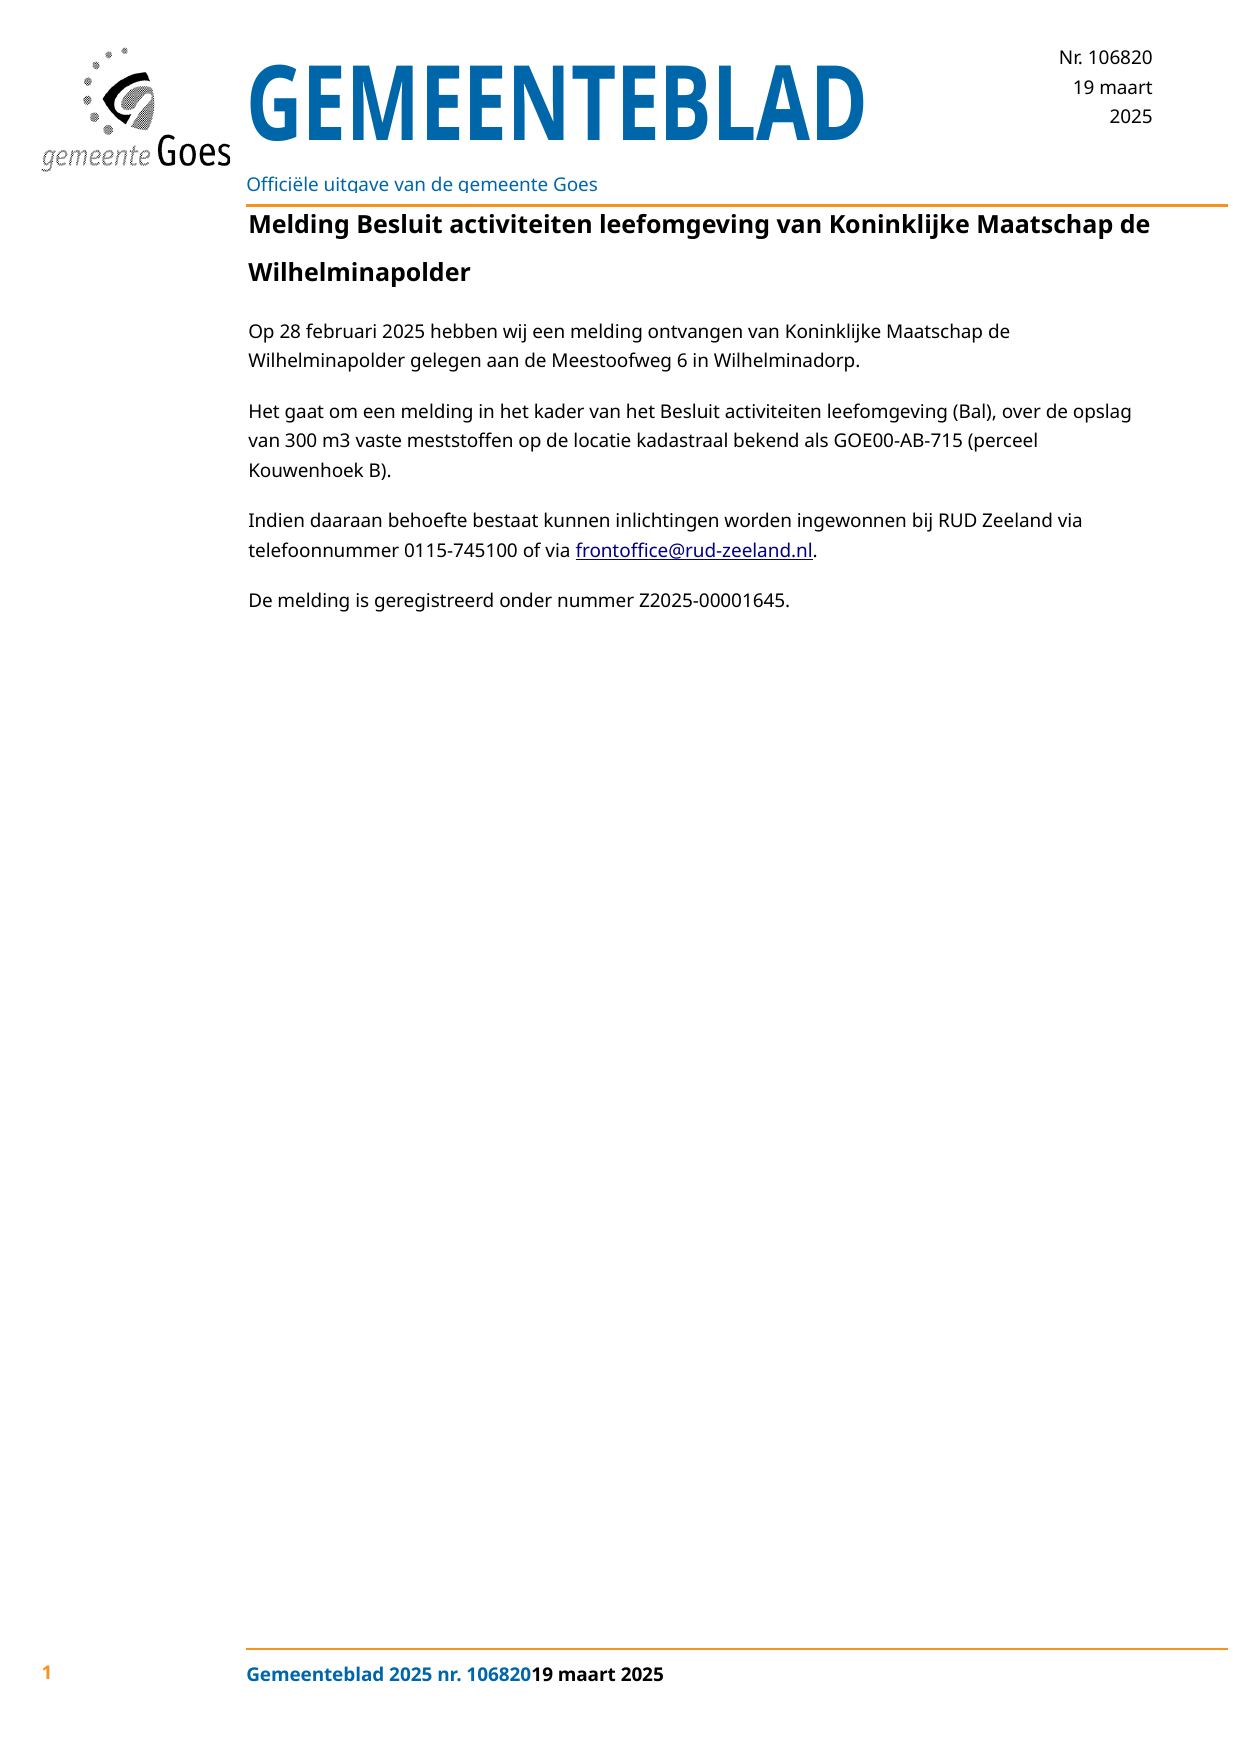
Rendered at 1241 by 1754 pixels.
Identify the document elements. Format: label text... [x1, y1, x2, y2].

picture [41, 47, 231, 172]
text Het gaat om een melding in het kader van het Besluit activiteiten leefomgeving (Bal), over de opslag van 300 m3 vaste meststoffen op de locatie kadastraal bekend als GOE00-AB-715 (perceel Kouwenhoek B). [248, 398, 1152, 483]
text Op 28 februari 2025 hebben wij een melding ontvangen van Koninklijke Maatschap de Wilhelminapolder gelegen aan de Meestoofweg 6 in Wilhelminadorp. [248, 318, 1152, 373]
text Indien daaraan behoefte bestaat kunnen inlichtingen worden ingewonnen bij RUD Zeeland via telefoonnummer 0115-745100 of via frontoffice@rud-zeeland.nl. [248, 507, 1152, 563]
text Melding Besluit activiteiten leefomgeving van Koninklijke Maatschap de Wilhelminapolder [248, 207, 1152, 288]
text De melding is geregistreerd onder nummer Z2025-00001645. [248, 587, 1152, 613]
